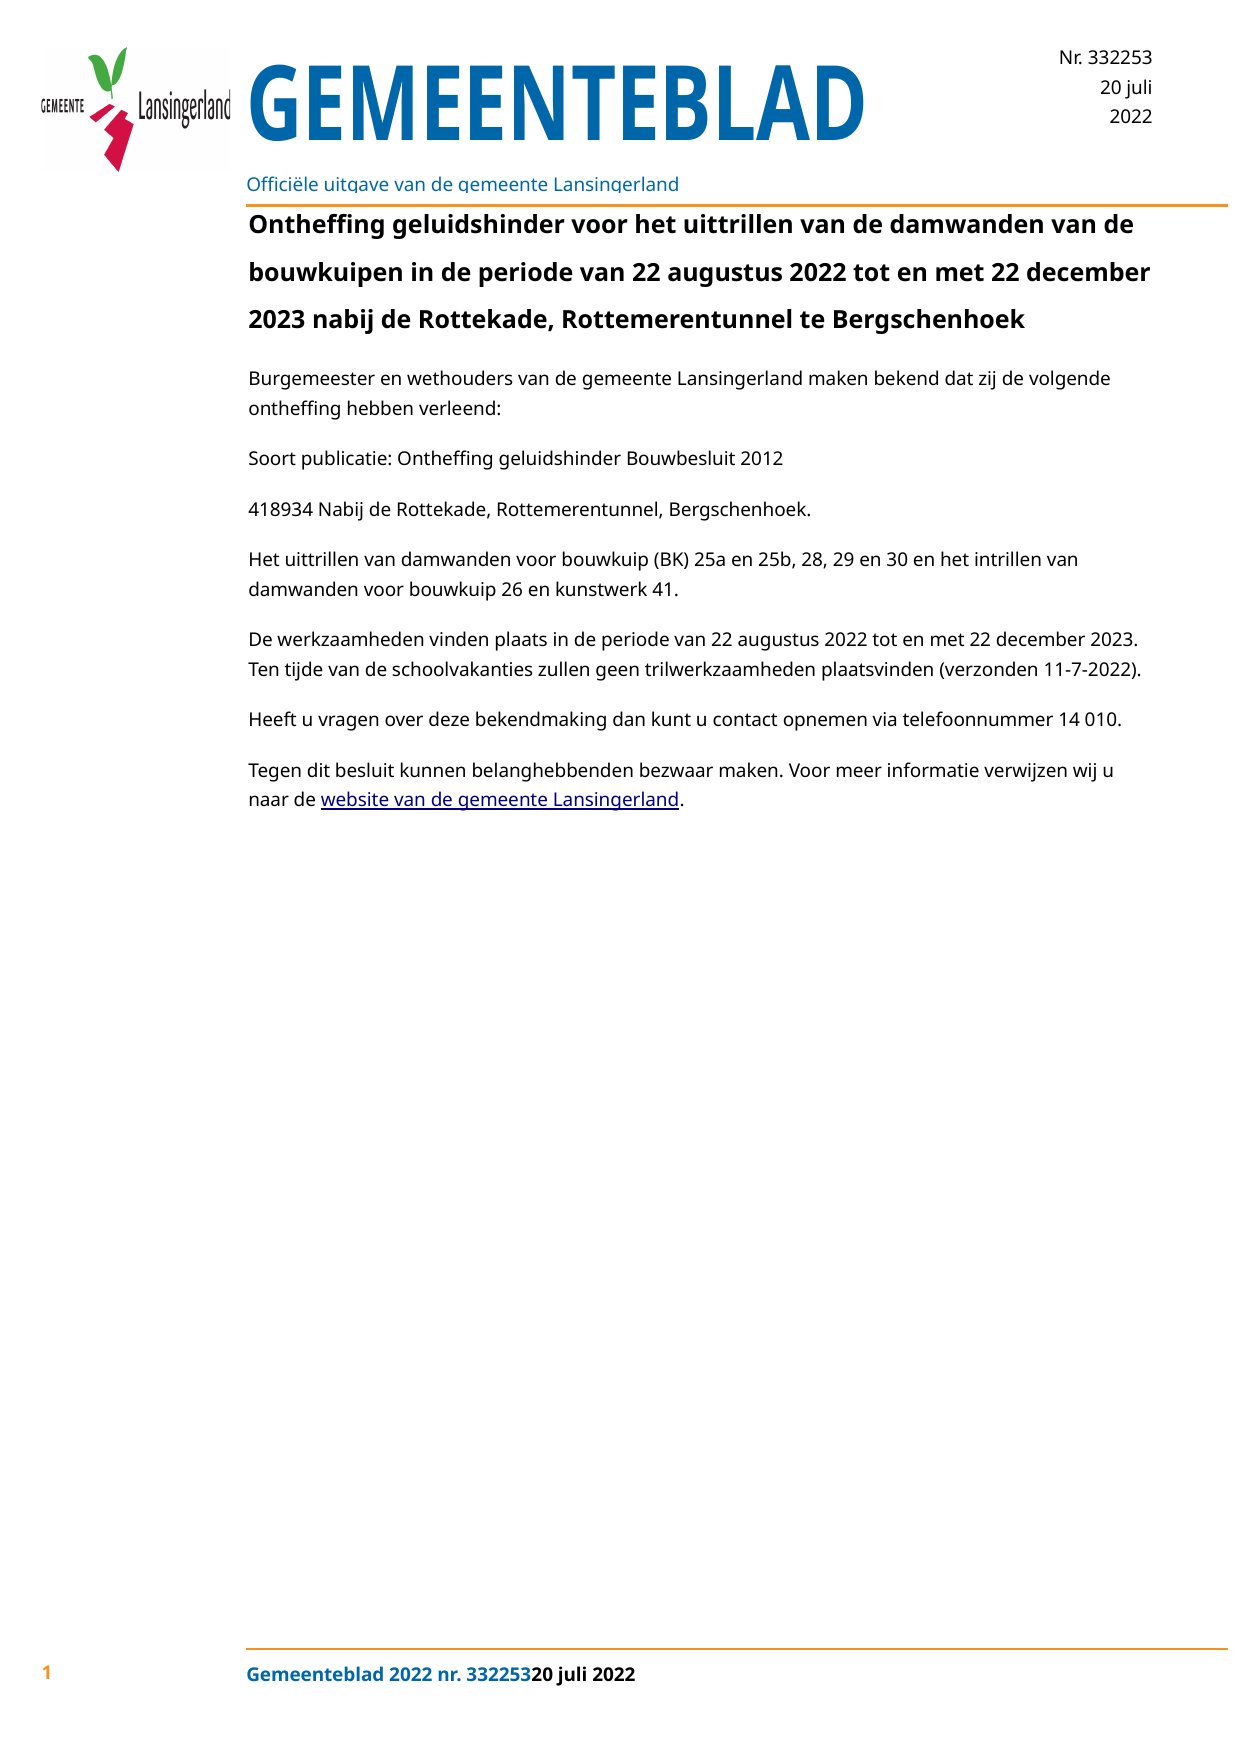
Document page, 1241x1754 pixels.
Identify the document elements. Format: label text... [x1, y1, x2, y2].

text Burgemeester en wethouders van de gemeente Lansingerland maken bekend dat zij de volgende ontheffing hebben verleend: [248, 366, 1152, 421]
picture [41, 47, 231, 172]
text 418934 Nabij de Rottekade, Rottemerentunnel, Bergschenhoek. [248, 496, 1152, 522]
text Ontheffing geluidshinder voor het uittrillen van de damwanden van de bouwkuipen in de periode van 22 augustus 2022 tot en met 22 december 2023 nabij de Rottekade, Rottemerentunnel te Bergschenhoek [248, 207, 1152, 336]
text De werkzaamheden vinden plaats in de periode van 22 augustus 2022 tot en met 22 december 2023. Ten tijde van de schoolvakanties zullen geen trilwerkzaamheden plaatsvinden (verzonden 11-7-2022). [248, 626, 1152, 682]
text Tegen dit besluit kunnen belanghebbenden bezwaar maken. Voor meer informatie verwijzen wij u naar de website van de gemeente Lansingerland. [248, 757, 1152, 812]
text Heeft u vragen over deze bekendmaking dan kunt u contact opnemen via telefoonnummer 14 010. [248, 706, 1152, 732]
text Soort publicatie: Ontheffing geluidshinder Bouwbesluit 2012 [248, 446, 1152, 471]
text Het uittrillen van damwanden voor bouwkuip (BK) 25a en 25b, 28, 29 en 30 en het intrillen van damwanden voor bouwkuip 26 en kunstwerk 41. [248, 546, 1152, 602]
